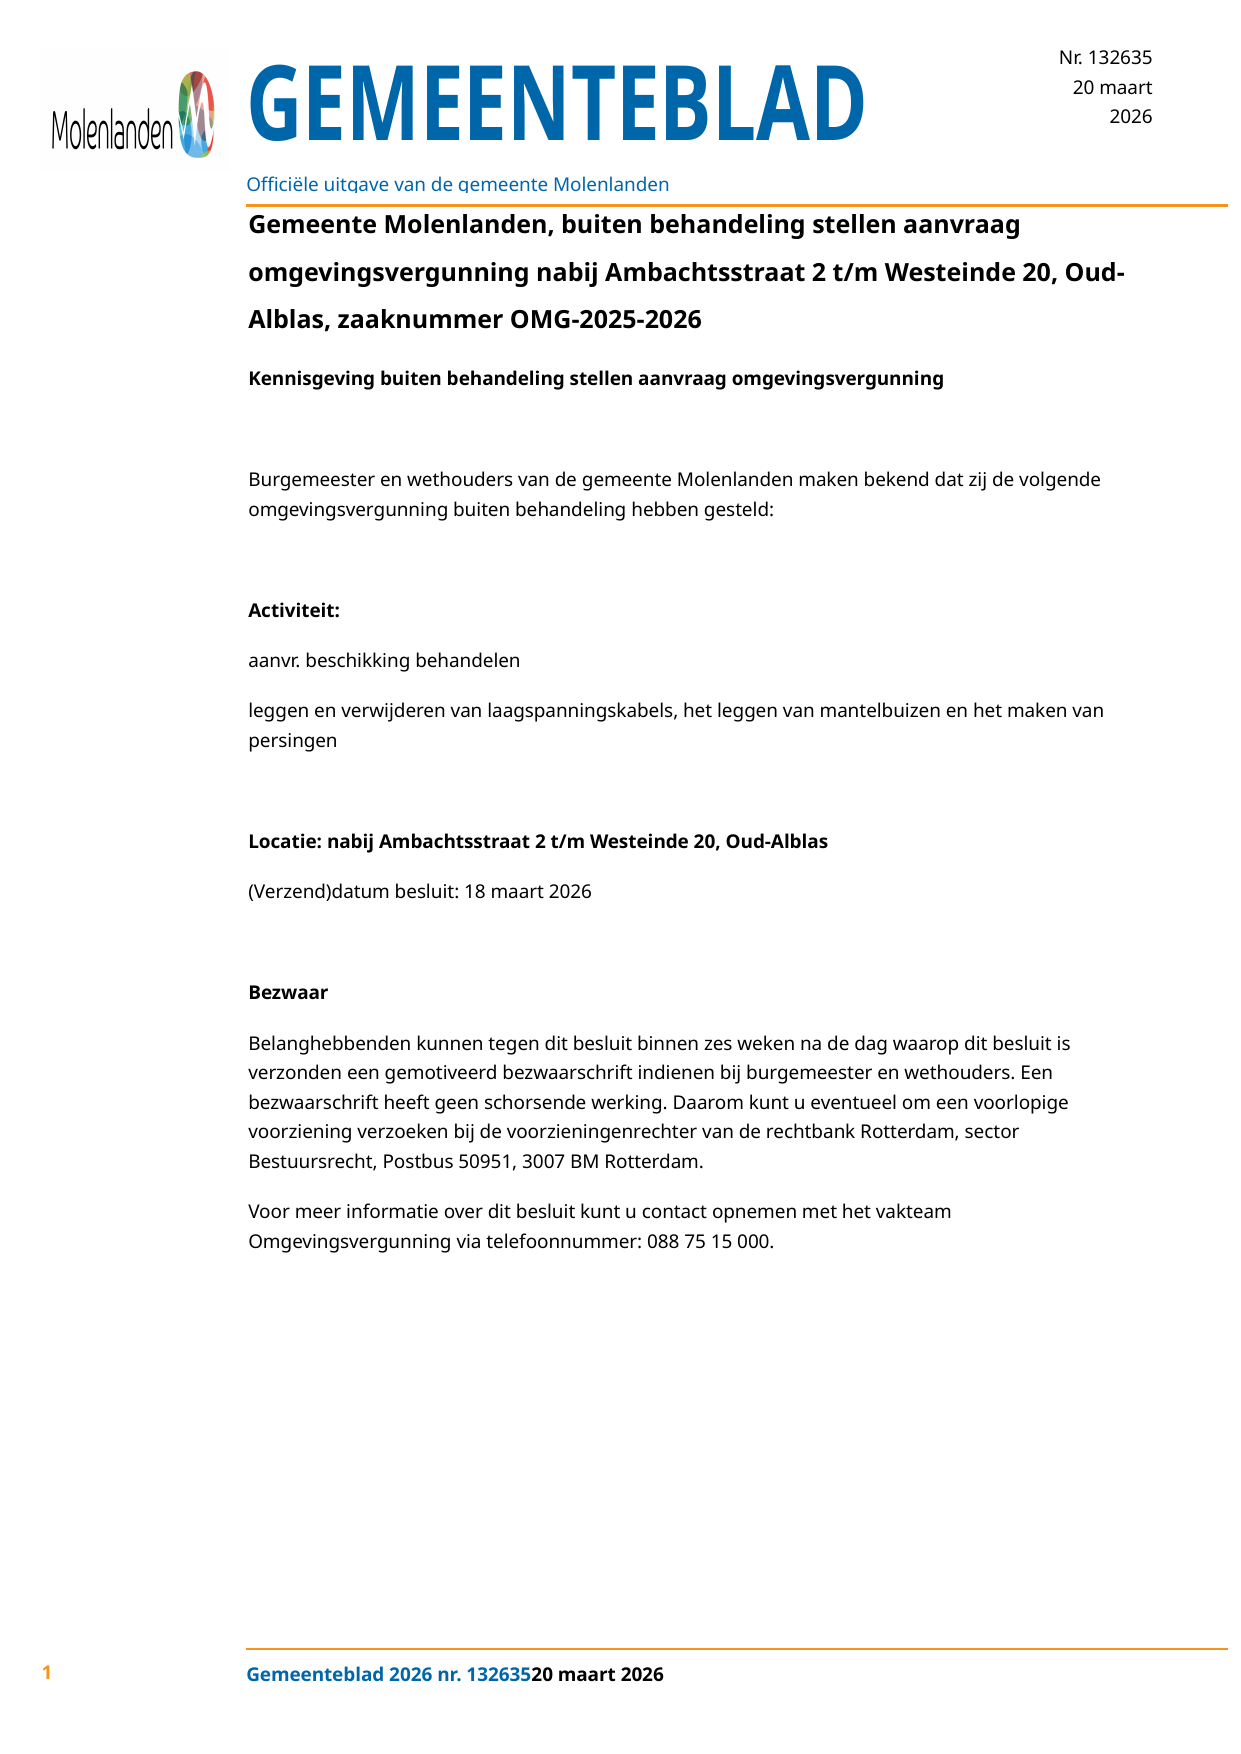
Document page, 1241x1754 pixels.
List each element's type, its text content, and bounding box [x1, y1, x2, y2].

text Gemeente Molenlanden, buiten behandeling stellen aanvraag omgevingsvergunning nabij Ambachtsstraat 2 t/m Westeinde 20, Oud-Alblas, zaaknummer OMG-2025-2026 [248, 207, 1152, 336]
text leggen en verwijderen van laagspanningskabels, het leggen van mantelbuizen en het maken van persingen [248, 698, 1152, 753]
text aanvr. beschikking behandelen [248, 647, 1152, 673]
picture [41, 47, 231, 172]
text Voor meer informatie over dit besluit kunt u contact opnemen met het vakteam Omgevingsvergunning via telefoonnummer: 088 75 15 000. [248, 1198, 1152, 1254]
text Locatie: nabij Ambachtsstraat 2 t/m Westeinde 20, Oud-Alblas [248, 828, 1152, 854]
text (Verzend)datum besluit: 18 maart 2026 [248, 878, 1152, 904]
text Bezwaar [248, 979, 1152, 1005]
text Belanghebbenden kunnen tegen dit besluit binnen zes weken na de dag waarop dit besluit is verzonden een gemotiveerd bezwaarschrift indienen bij burgemeester en wethouders. Een bezwaarschrift heeft geen schorsende werking. Daarom kunt u eventueel om een voorlopige voorziening verzoeken bij de voorzieningenrechter van de rechtbank Rotterdam, sector Bestuursrecht, Postbus 50951, 3007 BM Rotterdam. [248, 1030, 1152, 1174]
text Kennisgeving buiten behandeling stellen aanvraag omgevingsvergunning [248, 366, 1152, 391]
text Burgemeester en wethouders van de gemeente Molenlanden maken bekend dat zij de volgende omgevingsvergunning buiten behandeling hebben gesteld: [248, 466, 1152, 522]
text Activiteit: [248, 597, 1152, 622]
